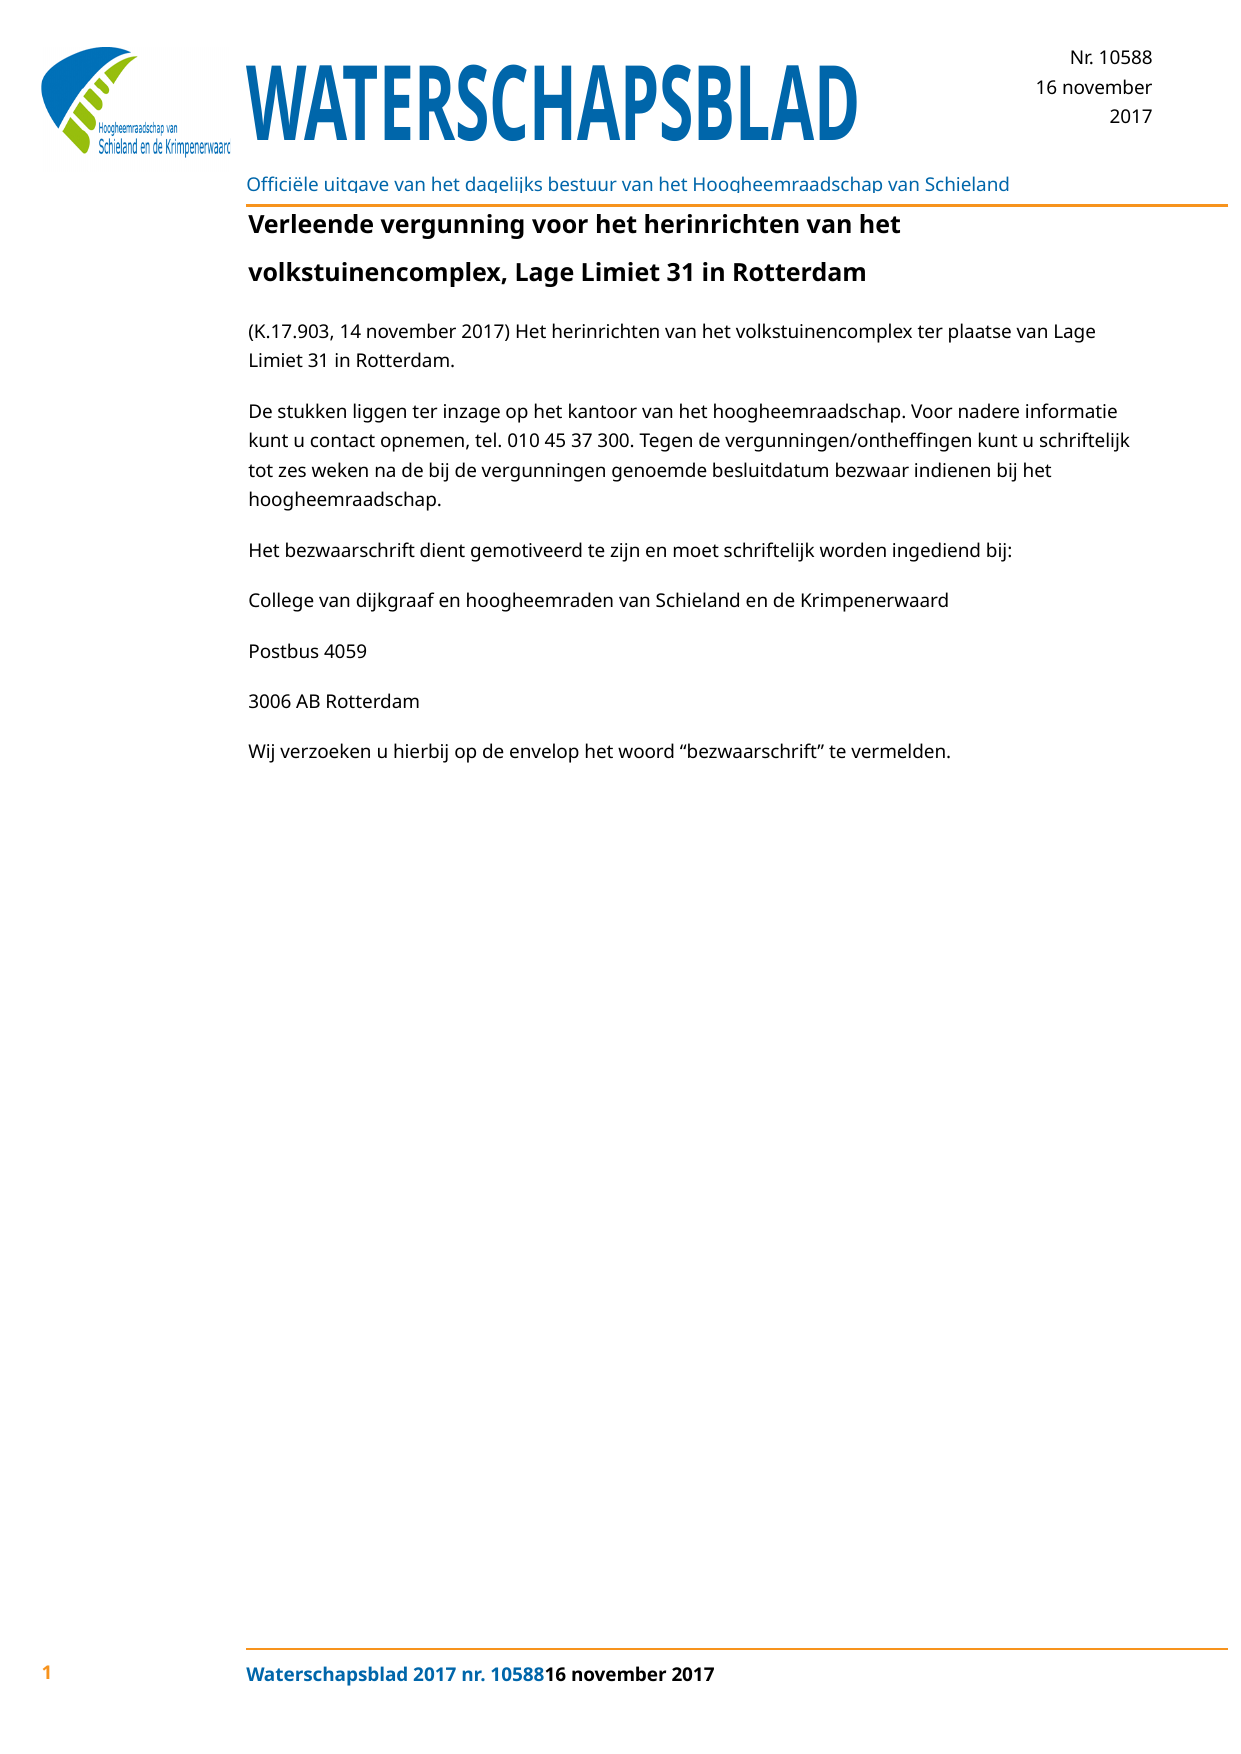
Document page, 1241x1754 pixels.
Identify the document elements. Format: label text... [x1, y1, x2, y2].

text College van dijkgraaf en hoogheemraden van Schieland en de Krimpenerwaard [248, 587, 1152, 613]
text Verleende vergunning voor het herinrichten van het volkstuinencomplex, Lage Limiet 31 in Rotterdam [248, 207, 1152, 288]
text 3006 AB Rotterdam [248, 688, 1152, 714]
text Postbus 4059 [248, 638, 1152, 664]
text Wij verzoeken u hierbij op de envelop het woord “bezwaarschrift” te vermelden. [248, 739, 1152, 764]
text De stukken liggen ter inzage op het kantoor van het hoogheemraadschap. Voor nadere informatie kunt u contact opnemen, tel. 010 45 37 300. Tegen de vergunningen/ontheffingen kunt u schriftelijk tot zes weken na de bij de vergunningen genoemde besluitdatum bezwaar indienen bij het hoogheemraadschap. [248, 398, 1152, 512]
text (K.17.903, 14 november 2017) Het herinrichten van het volkstuinencomplex ter plaatse van Lage Limiet 31 in Rotterdam. [248, 318, 1152, 373]
text Het bezwaarschrift dient gemotiveerd te zijn en moet schriftelijk worden ingediend bij: [248, 537, 1152, 563]
picture [41, 47, 231, 172]
